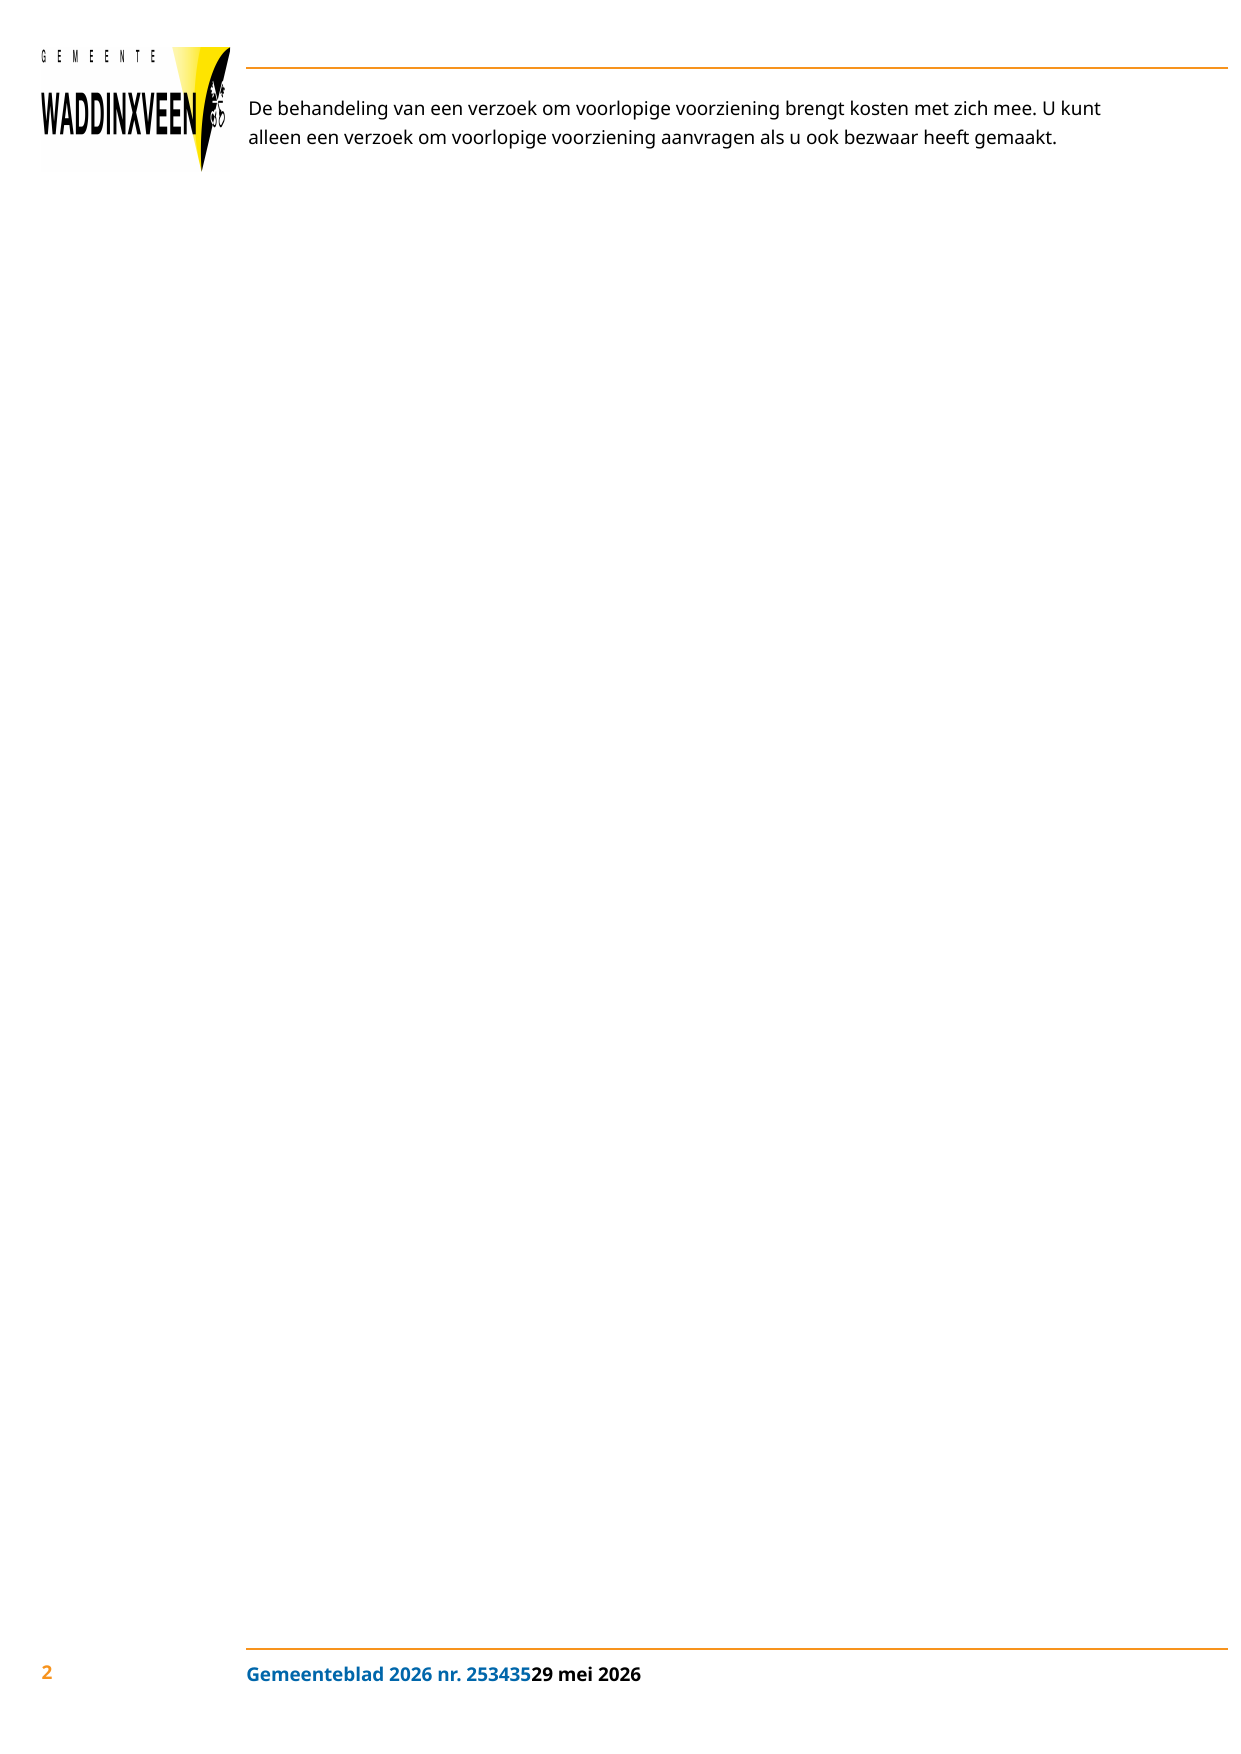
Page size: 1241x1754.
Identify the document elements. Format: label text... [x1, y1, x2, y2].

picture [41, 47, 231, 172]
text De behandeling van een verzoek om voorlopige voorziening brengt kosten met zich mee. U kunt alleen een verzoek om voorlopige voorziening aanvragen als u ook bezwaar heeft gemaakt. [248, 95, 1152, 150]
